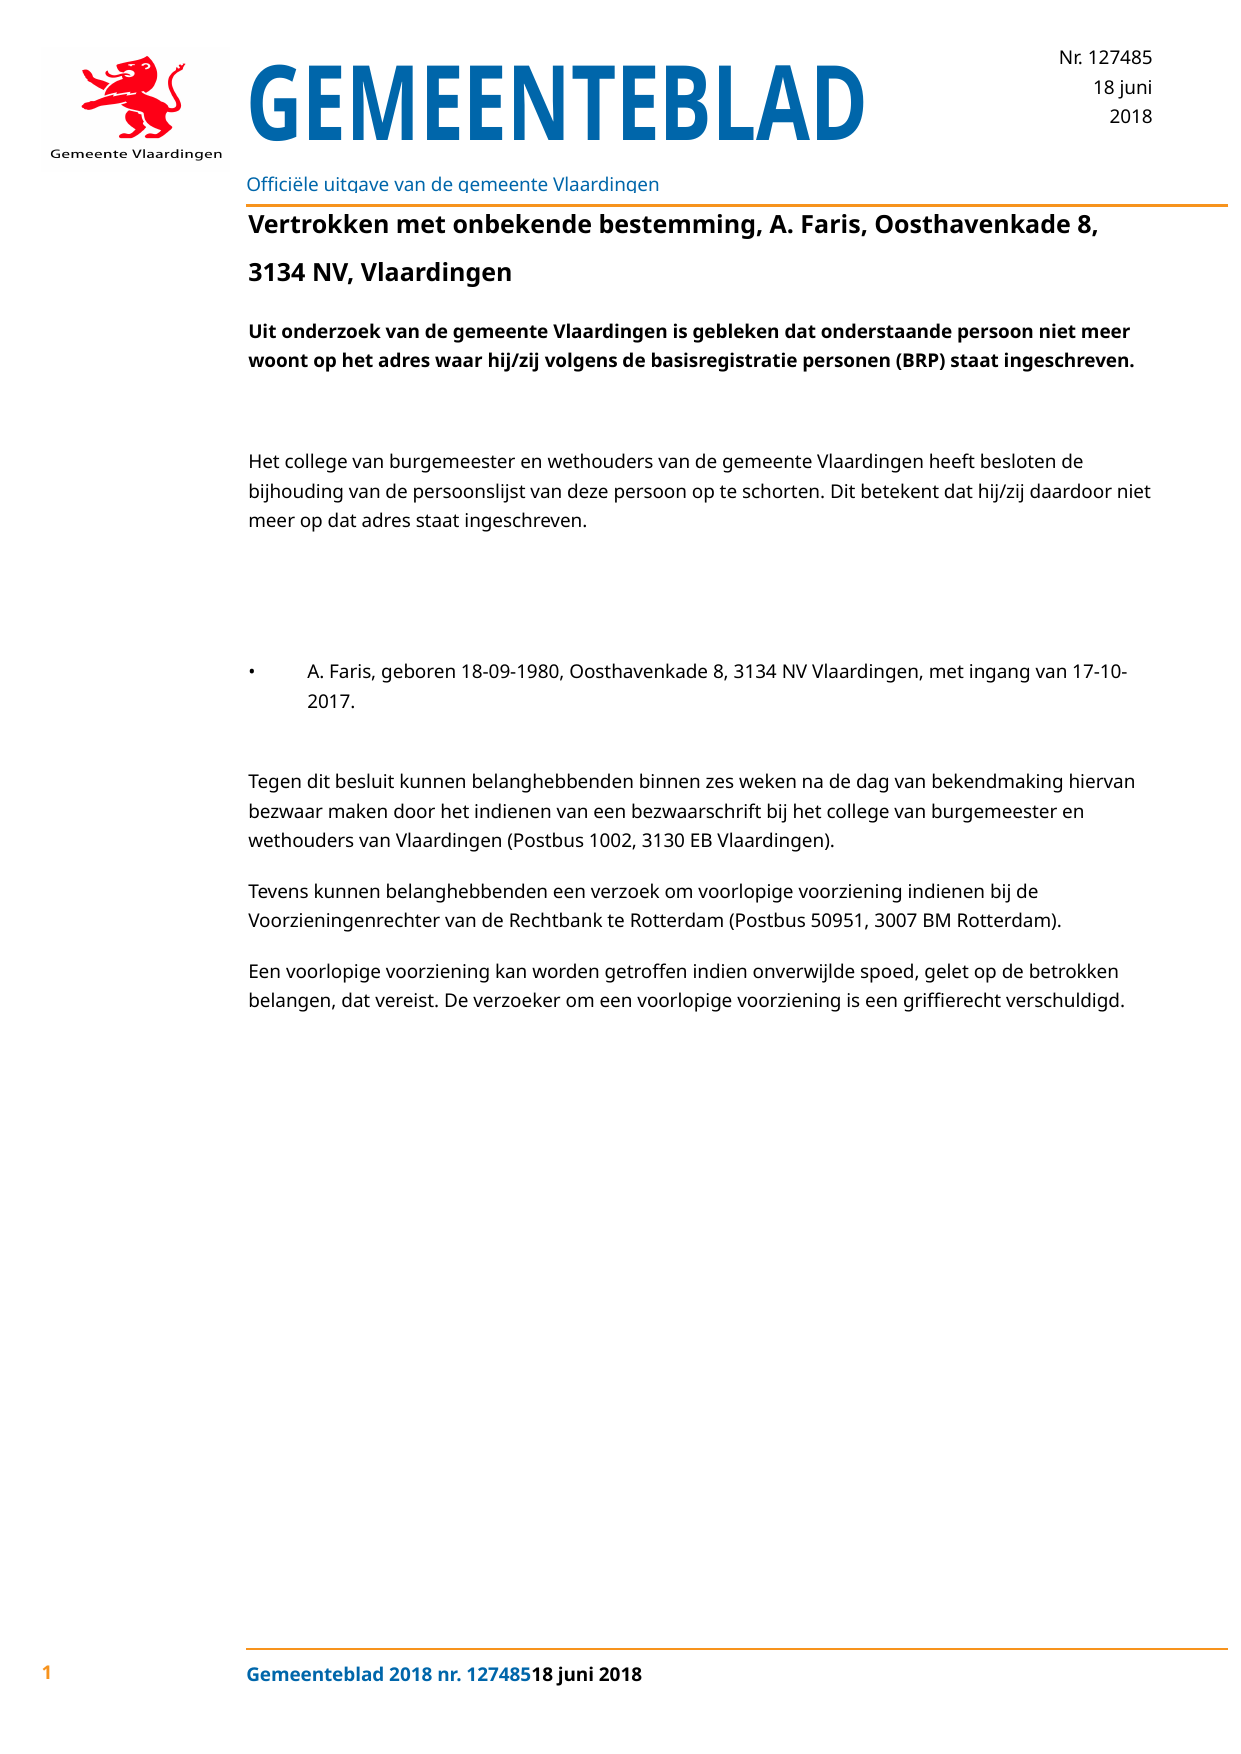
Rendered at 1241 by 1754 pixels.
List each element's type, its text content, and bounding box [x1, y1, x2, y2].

list A. Faris, geboren 18-09-1980, Oosthavenkade 8, 3134 NV Vlaardingen, met ingang van 17-10-2017. [248, 659, 1152, 714]
text Het college van burgemeester en wethouders van de gemeente Vlaardingen heeft besloten de bijhouding van de persoonslijst van deze persoon op te schorten. Dit betekent dat hij/zij daardoor niet meer op dat adres staat ingeschreven. [248, 448, 1152, 533]
text Vertrokken met onbekende bestemming, A. Faris, Oosthavenkade 8, 3134 NV, Vlaardingen [248, 207, 1152, 288]
text Tevens kunnen belanghebbenden een verzoek om voorlopige voorziening indienen bij de Voorzieningenrechter van de Rechtbank te Rotterdam (Postbus 50951, 3007 BM Rotterdam). [248, 878, 1152, 933]
text Uit onderzoek van de gemeente Vlaardingen is gebleken dat onderstaande persoon niet meer woont op het adres waar hij/zij volgens de basisregistratie personen (BRP) staat ingeschreven. [248, 318, 1152, 373]
text Tegen dit besluit kunnen belanghebbenden binnen zes weken na de dag van bekendmaking hiervan bezwaar maken door het indienen van een bezwaarschrift bij het college van burgemeester en wethouders van Vlaardingen (Postbus 1002, 3130 EB Vlaardingen). [248, 768, 1152, 853]
text Een voorlopige voorziening kan worden getroffen indien onverwijlde spoed, gelet op de betrokken belangen, dat vereist. De verzoeker om een voorlopige voorziening is een griffierecht verschuldigd. [248, 958, 1152, 1013]
picture [41, 47, 231, 172]
